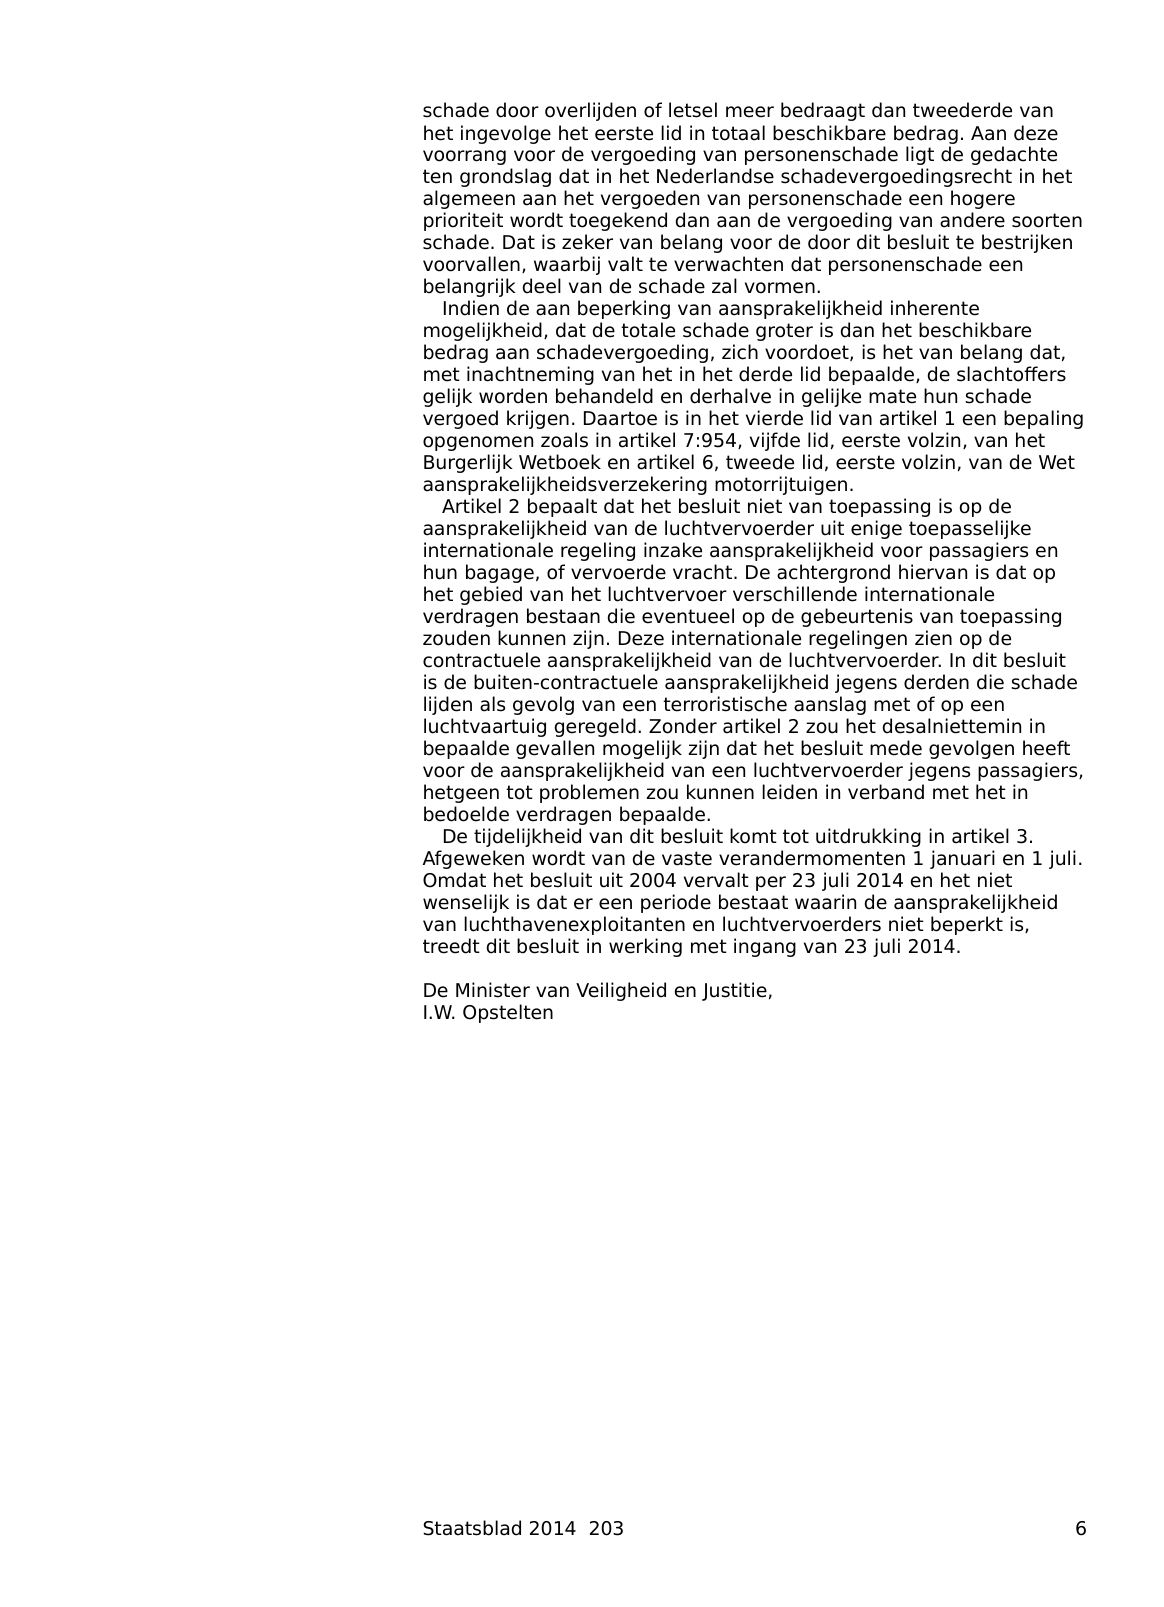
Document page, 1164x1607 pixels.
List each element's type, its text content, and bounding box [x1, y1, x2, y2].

text De tijdelijkheid van dit besluit komt tot uitdrukking in artikel 3. Afgeweken wordt van de vaste verandermomenten 1 januari en 1 juli. Omdat het besluit uit 2004 vervalt per 23 juli 2014 en het niet wenselijk is dat er een periode bestaat waarin de aansprakelijkheid van luchthavenexploitanten en luchtvervoerders niet beperkt is, treedt dit besluit in werking met ingang van 23 juli 2014. [422, 826, 1087, 958]
text Indien de aan beperking van aansprakelijkheid inherente mogelijkheid, dat de totale schade groter is dan het beschikbare bedrag aan schadevergoeding, zich voordoet, is het van belang dat, met inachtneming van het in het derde lid bepaalde, de slachtoffers gelijk worden behandeld en derhalve in gelijke mate hun schade vergoed krijgen. Daartoe is in het vierde lid van artikel 1 een bepaling opgenomen zoals in artikel 7:954, vijfde lid, eerste volzin, van het Burgerlijk Wetboek en artikel 6, tweede lid, eerste volzin, van de Wet aansprakelijkheidsverzekering motorrijtuigen. [422, 298, 1087, 496]
text De Minister van Veiligheid en Justitie, I.W. Opstelten [422, 980, 1087, 1024]
text Artikel 2 bepaalt dat het besluit niet van toepassing is op de aansprakelijkheid van de luchtvervoerder uit enige toepasselijke internationale regeling inzake aansprakelijkheid voor passagiers en hun bagage, of vervoerde vracht. De achtergrond hiervan is dat op het gebied van het luchtvervoer verschillende internationale verdragen bestaan die eventueel op de gebeurtenis van toepassing zouden kunnen zijn. Deze internationale regelingen zien op de contractuele aansprakelijkheid van de luchtvervoerder. In dit besluit is de buiten-contractuele aansprakelijkheid jegens derden die schade lijden als gevolg van een terroristische aanslag met of op een luchtvaartuig geregeld. Zonder artikel 2 zou het desalniettemin in bepaalde gevallen mogelijk zijn dat het besluit mede gevolgen heeft voor de aansprakelijkheid van een luchtvervoerder jegens passagiers, hetgeen tot problemen zou kunnen leiden in verband met het in bedoelde verdragen bepaalde. [422, 496, 1087, 826]
text schade door overlijden of letsel meer bedraagt dan tweederde van het ingevolge het eerste lid in totaal beschikbare bedrag. Aan deze voorrang voor de vergoeding van personenschade ligt de gedachte ten grondslag dat in het Nederlandse schadevergoedingsrecht in het algemeen aan het vergoeden van personenschade een hogere prioriteit wordt toegekend dan aan de vergoeding van andere soorten schade. Dat is zeker van belang voor de door dit besluit te bestrijken voorvallen, waarbij valt te verwachten dat personenschade een belangrijk deel van de schade zal vormen. [422, 100, 1087, 298]
